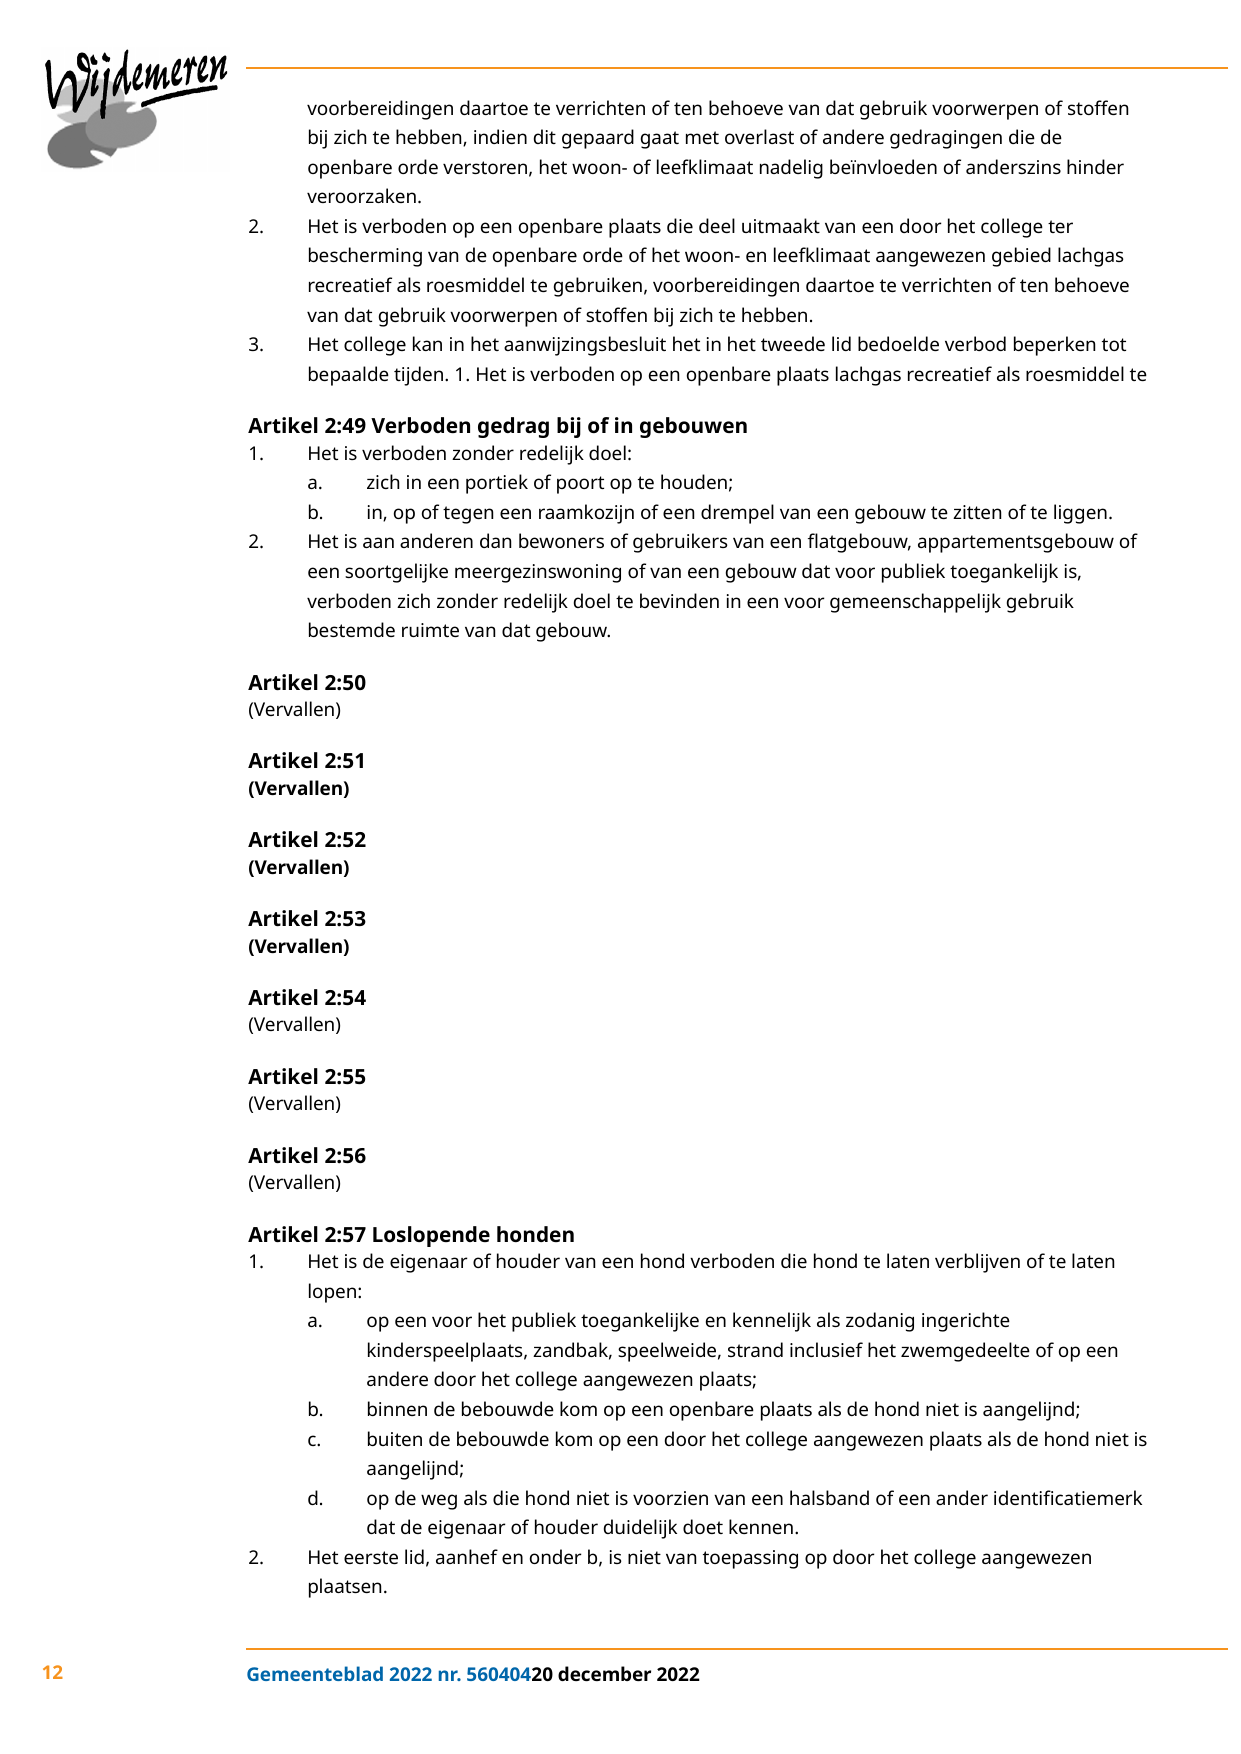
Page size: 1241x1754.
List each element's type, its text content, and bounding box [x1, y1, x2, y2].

list in, op of tegen een raamkozijn of een drempel van een gebouw te zitten of te liggen. [307, 499, 1152, 525]
list Het is verboden op een openbare plaats die deel uitmaakt van een door het college ter bescherming van de openbare orde of het woon- en leefklimaat aangewezen gebied lachgas recreatief als roesmiddel te gebruiken, voorbereidingen daartoe te verrichten of ten behoeve van dat gebruik voorwerpen of stoffen bij zich te hebben. [248, 213, 1152, 328]
list op een voor het publiek toegankelijke en kennelijk als zodanig ingerichte kinderspeelplaats, zandbak, speelweide, strand inclusief het zwemgedeelte of op een andere door het college aangewezen plaats; [307, 1307, 1152, 1392]
list op de weg als die hond niet is voorzien van een halsband of een ander identificatiemerk dat de eigenaar of houder duidelijk doet kennen. [307, 1485, 1152, 1540]
text Artikel 2:56 [248, 1141, 1152, 1169]
picture [41, 47, 231, 172]
text Artikel 2:57 Loslopende honden [248, 1220, 1152, 1248]
text Artikel 2:55 [248, 1062, 1152, 1091]
text Artikel 2:54 [248, 983, 1152, 1012]
text (Vervallen) [248, 1091, 1152, 1116]
list buiten de bebouwde kom op een door het college aangewezen plaats als de hond niet is aangelijnd; [307, 1426, 1152, 1481]
text (Vervallen) [248, 1012, 1152, 1037]
list binnen de bebouwde kom op een openbare plaats als de hond niet is aangelijnd; [307, 1396, 1152, 1422]
text (Vervallen) [248, 933, 1152, 958]
list zich in een portiek of poort op te houden; [307, 469, 1152, 495]
list Het is verboden zonder redelijk doel: [248, 440, 1152, 466]
text (Vervallen) [248, 854, 1152, 880]
list Het is de eigenaar of houder van een hond verboden die hond te laten verblijven of te laten lopen: [248, 1248, 1152, 1303]
list Het eerste lid, aanhef en onder b, is niet van toepassing op door het college aangewezen plaatsen. [248, 1544, 1152, 1599]
list Het college kan in het aanwijzingsbesluit het in het tweede lid bedoelde verbod beperken tot bepaalde tijden. 1. Het is verboden op een openbare plaats lachgas recreatief als roesmiddel te [248, 331, 1152, 387]
text (Vervallen) [248, 775, 1152, 801]
text Artikel 2:52 [248, 826, 1152, 854]
text Artikel 2:53 [248, 904, 1152, 933]
text Artikel 2:49 Verboden gedrag bij of in gebouwen [248, 411, 1152, 440]
list Het is aan anderen dan bewoners of gebruikers van een flatgebouw, appartementsgebouw of een soortgelijke meergezinswoning of van een gebouw dat voor publiek toegankelijk is, verboden zich zonder redelijk doel te bevinden in een voor gemeenschappelijk gebruik bestemde ruimte van dat gebouw. [248, 529, 1152, 643]
text (Vervallen) [248, 1169, 1152, 1195]
text (Vervallen) [248, 696, 1152, 722]
text Artikel 2:51 [248, 747, 1152, 775]
list voorbereidingen daartoe te verrichten of ten behoeve van dat gebruik voorwerpen of stoffen bij zich te hebben, indien dit gepaard gaat met overlast of andere gedragingen die de openbare orde verstoren, het woon- of leefklimaat nadelig beïnvloeden of anderszins hinder veroorzaken. [248, 95, 1152, 209]
text Artikel 2:50 [248, 668, 1152, 696]
